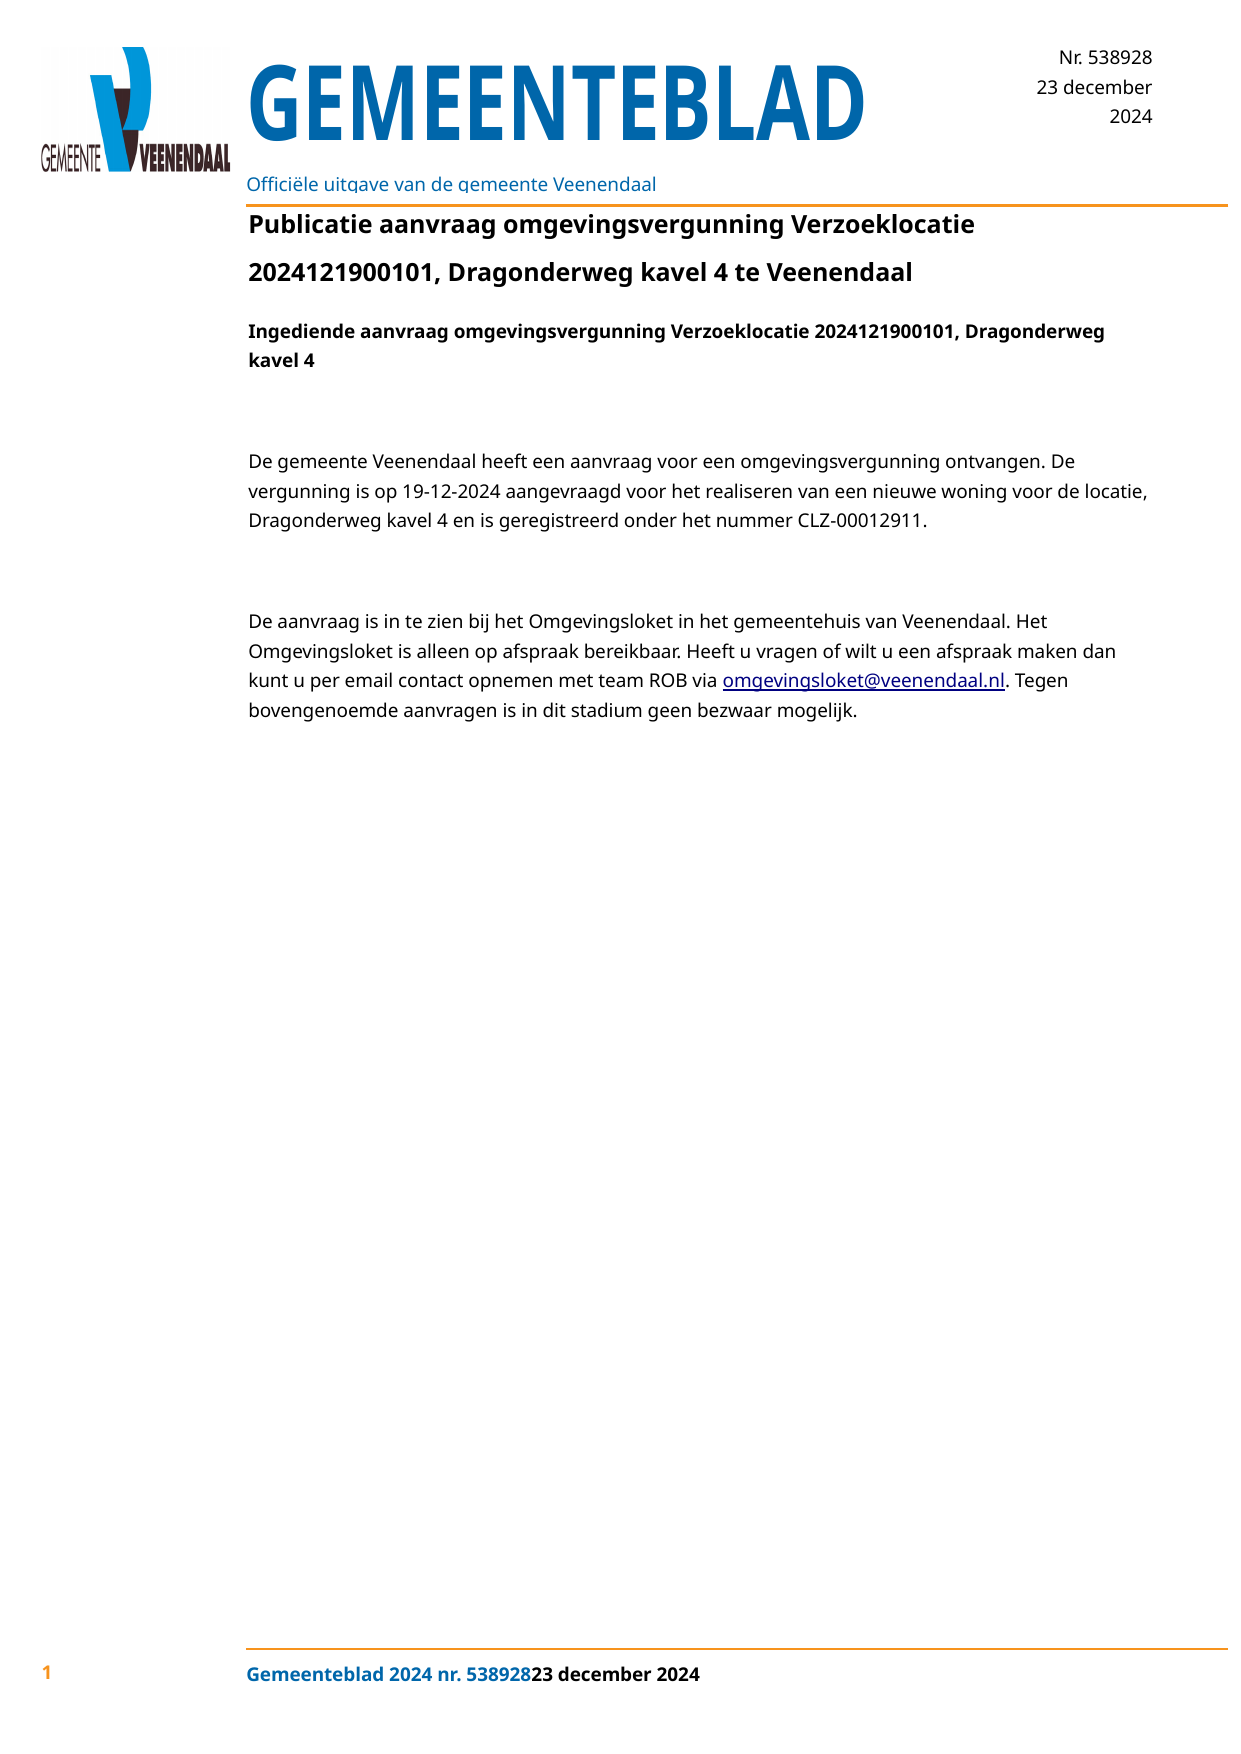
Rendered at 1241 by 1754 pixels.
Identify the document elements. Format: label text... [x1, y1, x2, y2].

text Ingediende aanvraag omgevingsvergunning Verzoeklocatie 2024121900101, Dragonderweg kavel 4 [248, 318, 1152, 373]
text Publicatie aanvraag omgevingsvergunning Verzoeklocatie 2024121900101, Dragonderweg kavel 4 te Veenendaal [248, 207, 1152, 288]
picture [123, 47, 231, 172]
text De aanvraag is in te zien bij het Omgevingsloket in het gemeentehuis van Veenendaal. Het Omgevingsloket is alleen op afspraak bereikbaar. Heeft u vragen of wilt u een afspraak maken dan kunt u per email contact opnemen met team ROB via omgevingsloket@veenendaal.nl. Tegen bovengenoemde aanvragen is in dit stadium geen bezwaar mogelijk. [248, 608, 1152, 723]
picture [41, 47, 130, 172]
text De gemeente Veenendaal heeft een aanvraag voor een omgevingsvergunning ontvangen. De vergunning is op 19-12-2024 aangevraagd voor het realiseren van een nieuwe woning voor de locatie, Dragonderweg kavel 4 en is geregistreerd onder het nummer CLZ-00012911. [248, 448, 1152, 533]
